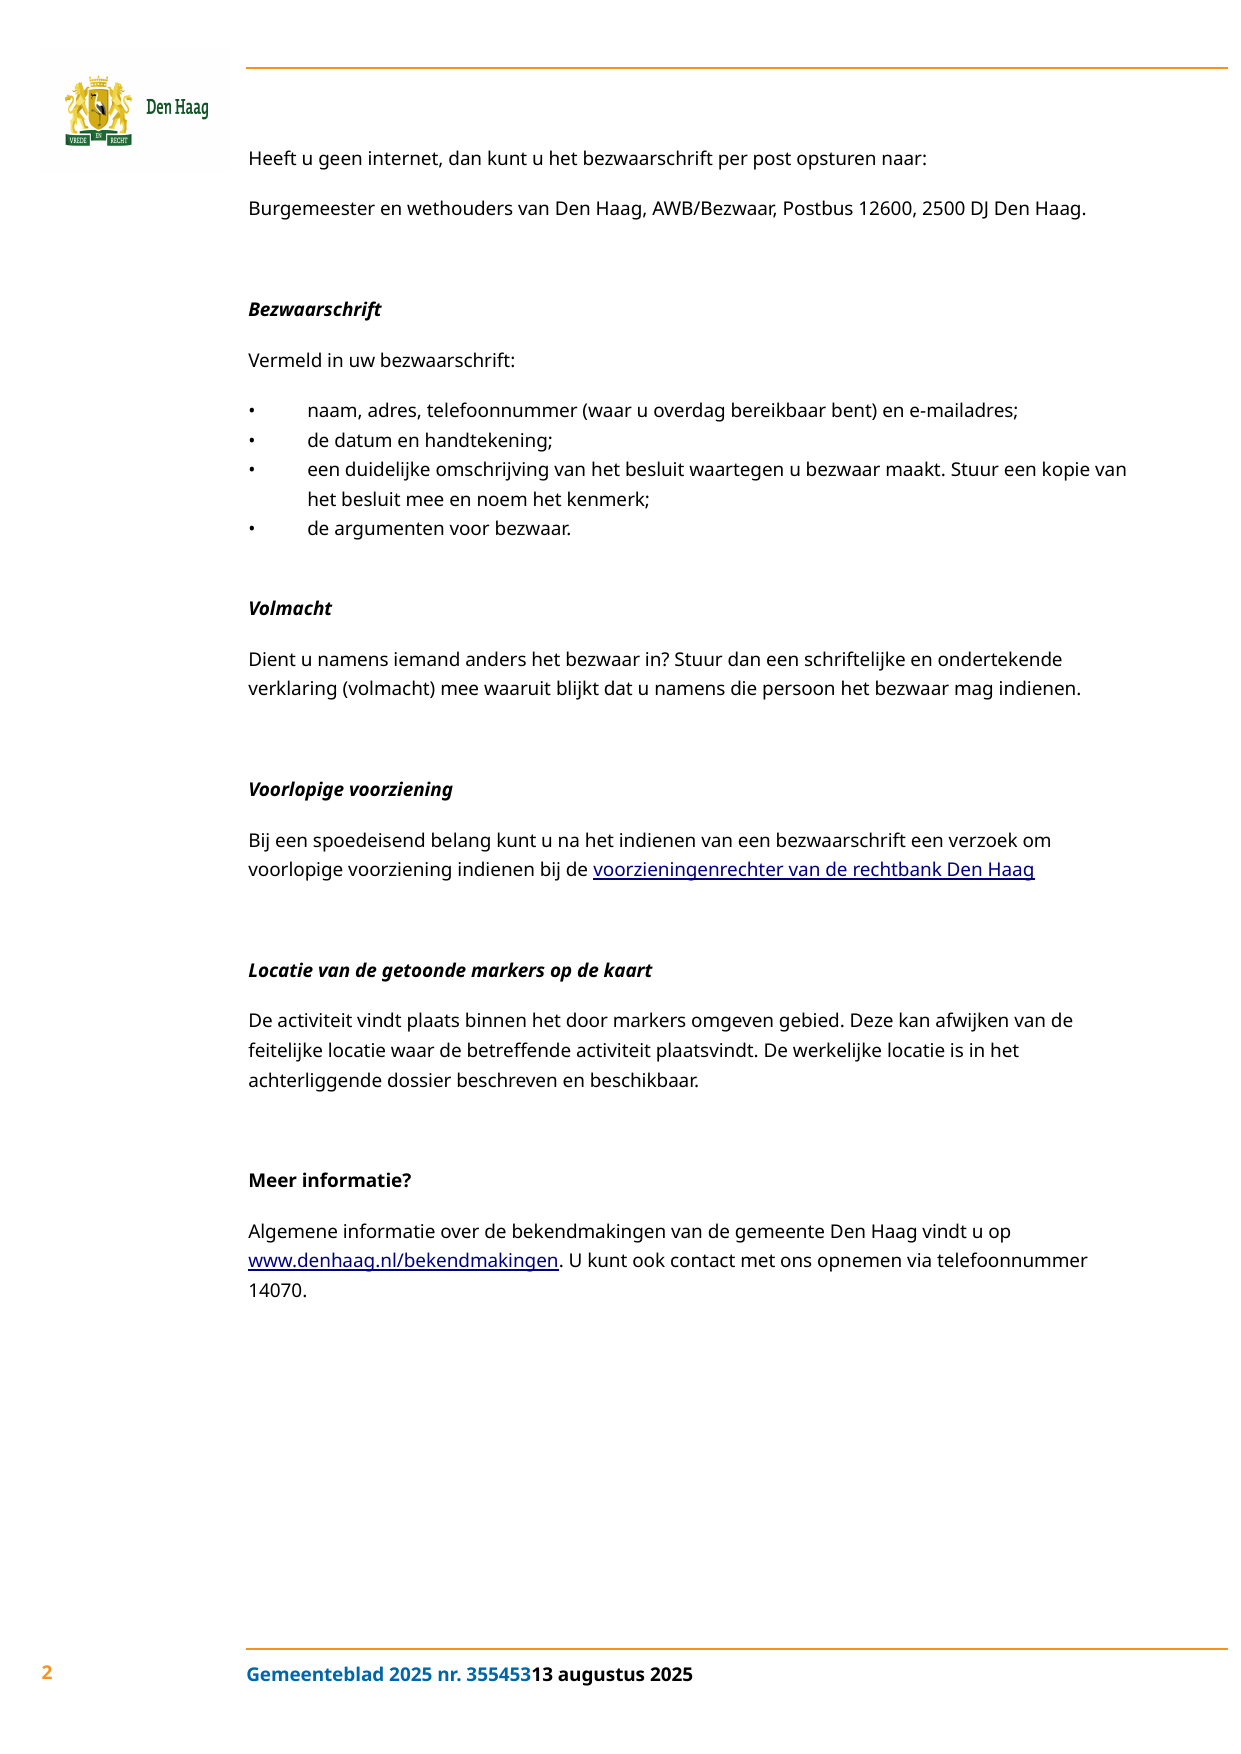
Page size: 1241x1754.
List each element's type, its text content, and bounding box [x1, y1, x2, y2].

text De activiteit vindt plaats binnen het door markers omgeven gebied. Deze kan afwijken van de feitelijke locatie waar de betreffende activiteit plaatsvindt. De werkelijke locatie is in het achterliggende dossier beschreven en beschikbaar. [248, 1008, 1152, 1093]
text Vermeld in uw bezwaarschrift: [248, 347, 1152, 373]
text Algemene informatie over de bekendmakingen van de gemeente Den Haag vindt u op www.denhaag.nl/bekendmakingen. U kunt ook contact met ons opnemen via telefoonnummer 14070. [248, 1218, 1152, 1303]
text Meer informatie? [248, 1168, 1152, 1193]
text Bezwaarschrift [248, 296, 1152, 322]
text Bij een spoedeisend belang kunt u na het indienen van een bezwaarschrift een verzoek om voorlopige voorziening indienen bij de voorzieningenrechter van de rechtbank Den Haag [248, 827, 1152, 882]
text Voorlopige voorziening [248, 776, 1152, 802]
picture [41, 47, 231, 172]
list naam, adres, telefoonnummer (waar u overdag bereikbaar bent) en e-mailadres; [248, 397, 1152, 423]
text Heeft u geen internet, dan kunt u het bezwaarschrift per post opsturen naar: [248, 145, 1152, 171]
text Locatie van de getoonde markers op de kaart [248, 957, 1152, 983]
text Dient u namens iemand anders het bezwaar in? Stuur dan een schriftelijke en ondertekende verklaring (volmacht) mee waaruit blijkt dat u namens die persoon het bezwaar mag indienen. [248, 646, 1152, 701]
text Burgemeester en wethouders van Den Haag, AWB/Bezwaar, Postbus 12600, 2500 DJ Den Haag. [248, 196, 1152, 221]
list een duidelijke omschrijving van het besluit waartegen u bezwaar maakt. Stuur een kopie van het besluit mee en noem het kenmerk; [248, 456, 1152, 512]
list de datum en handtekening; [248, 427, 1152, 453]
text Volmacht [248, 596, 1152, 621]
list de argumenten voor bezwaar. [248, 516, 1152, 541]
